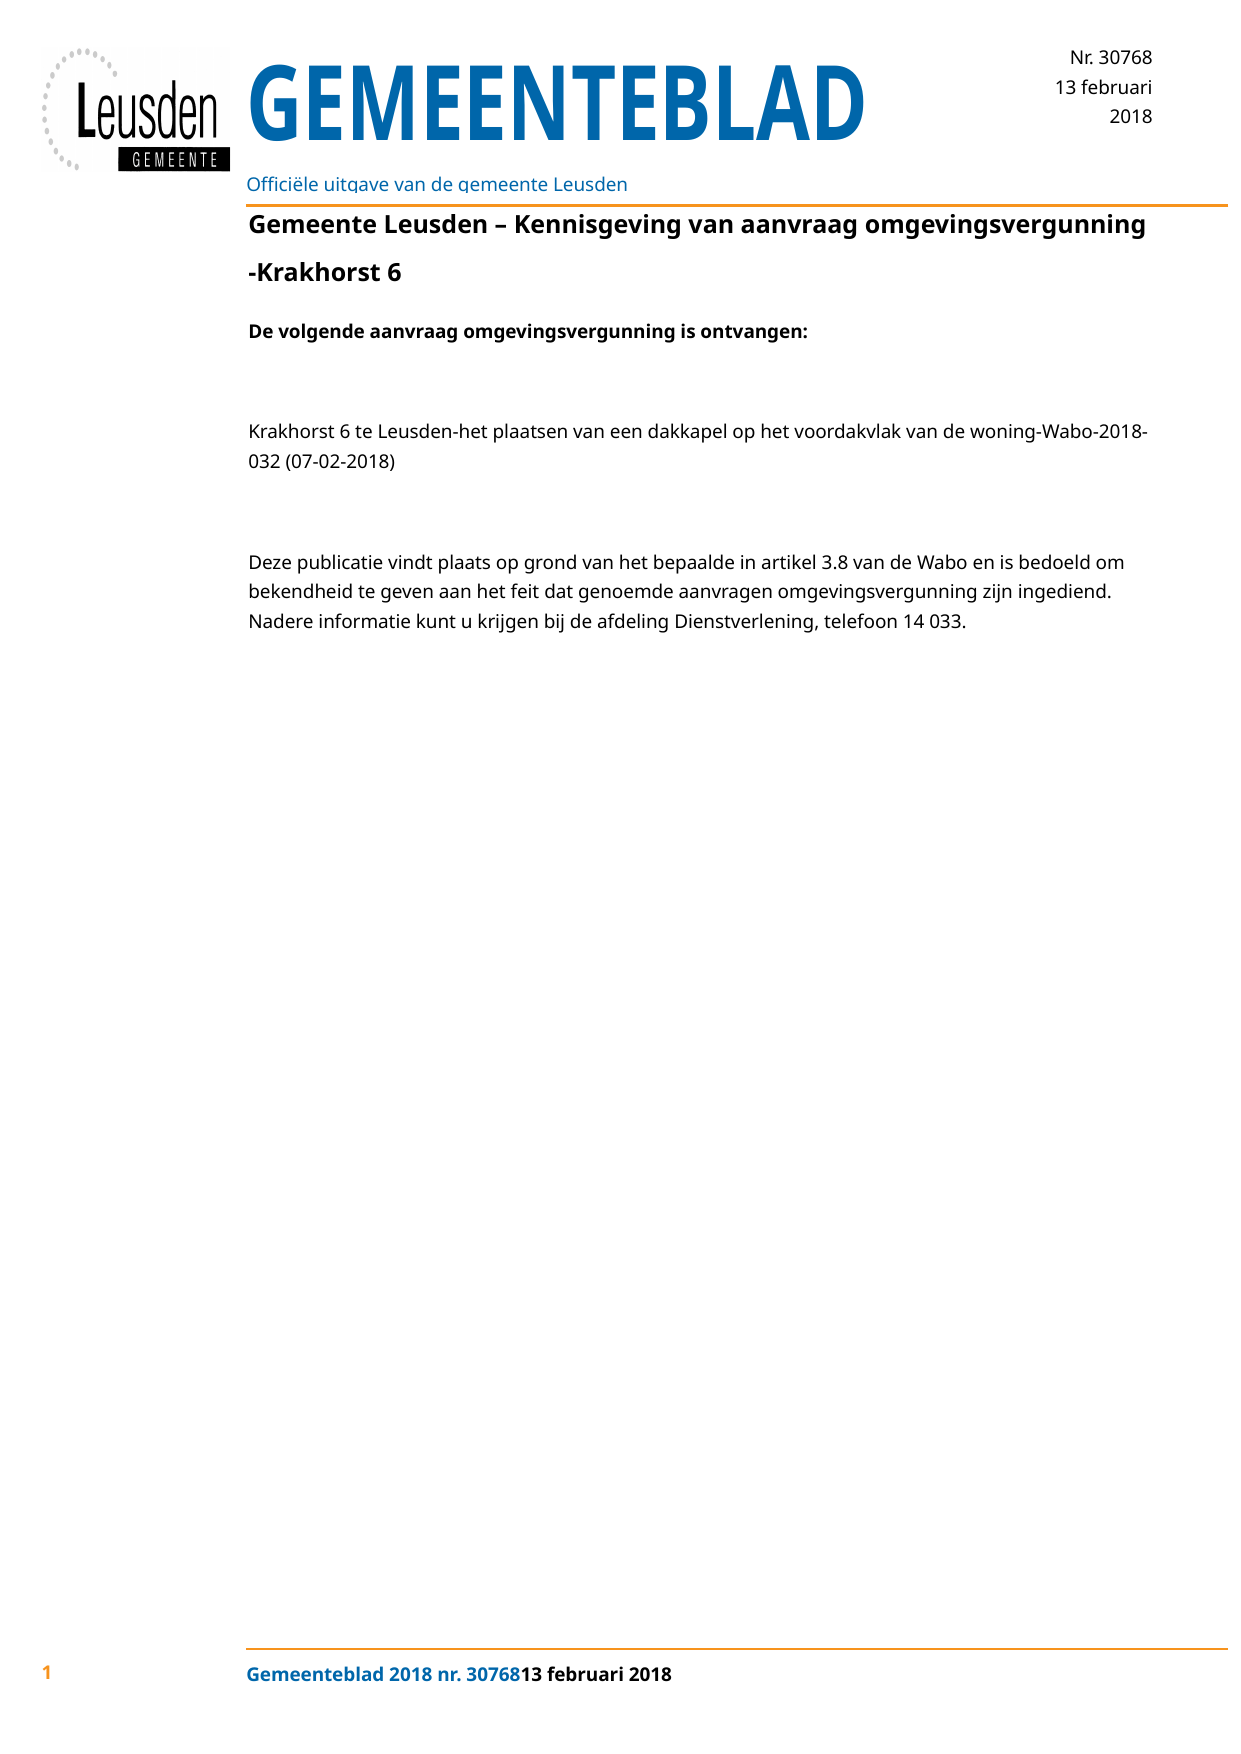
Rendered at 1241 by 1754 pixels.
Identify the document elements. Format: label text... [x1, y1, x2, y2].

text Krakhorst 6 te Leusden-het plaatsen van een dakkapel op het voordakvlak van de woning-Wabo-2018-032 (07-02-2018) [248, 419, 1152, 474]
text Deze publicatie vindt plaats op grond van het bepaalde in artikel 3.8 van de Wabo en is bedoeld om bekendheid te geven aan het feit dat genoemde aanvragen omgevingsvergunning zijn ingediend. Nadere informatie kunt u krijgen bij de afdeling Dienstverlening, telefoon 14 033. [248, 549, 1152, 634]
text Gemeente Leusden – Kennisgeving van aanvraag omgevingsvergunning -Krakhorst 6 [248, 207, 1152, 288]
text De volgende aanvraag omgevingsvergunning is ontvangen: [248, 318, 1152, 344]
picture [41, 47, 231, 172]
